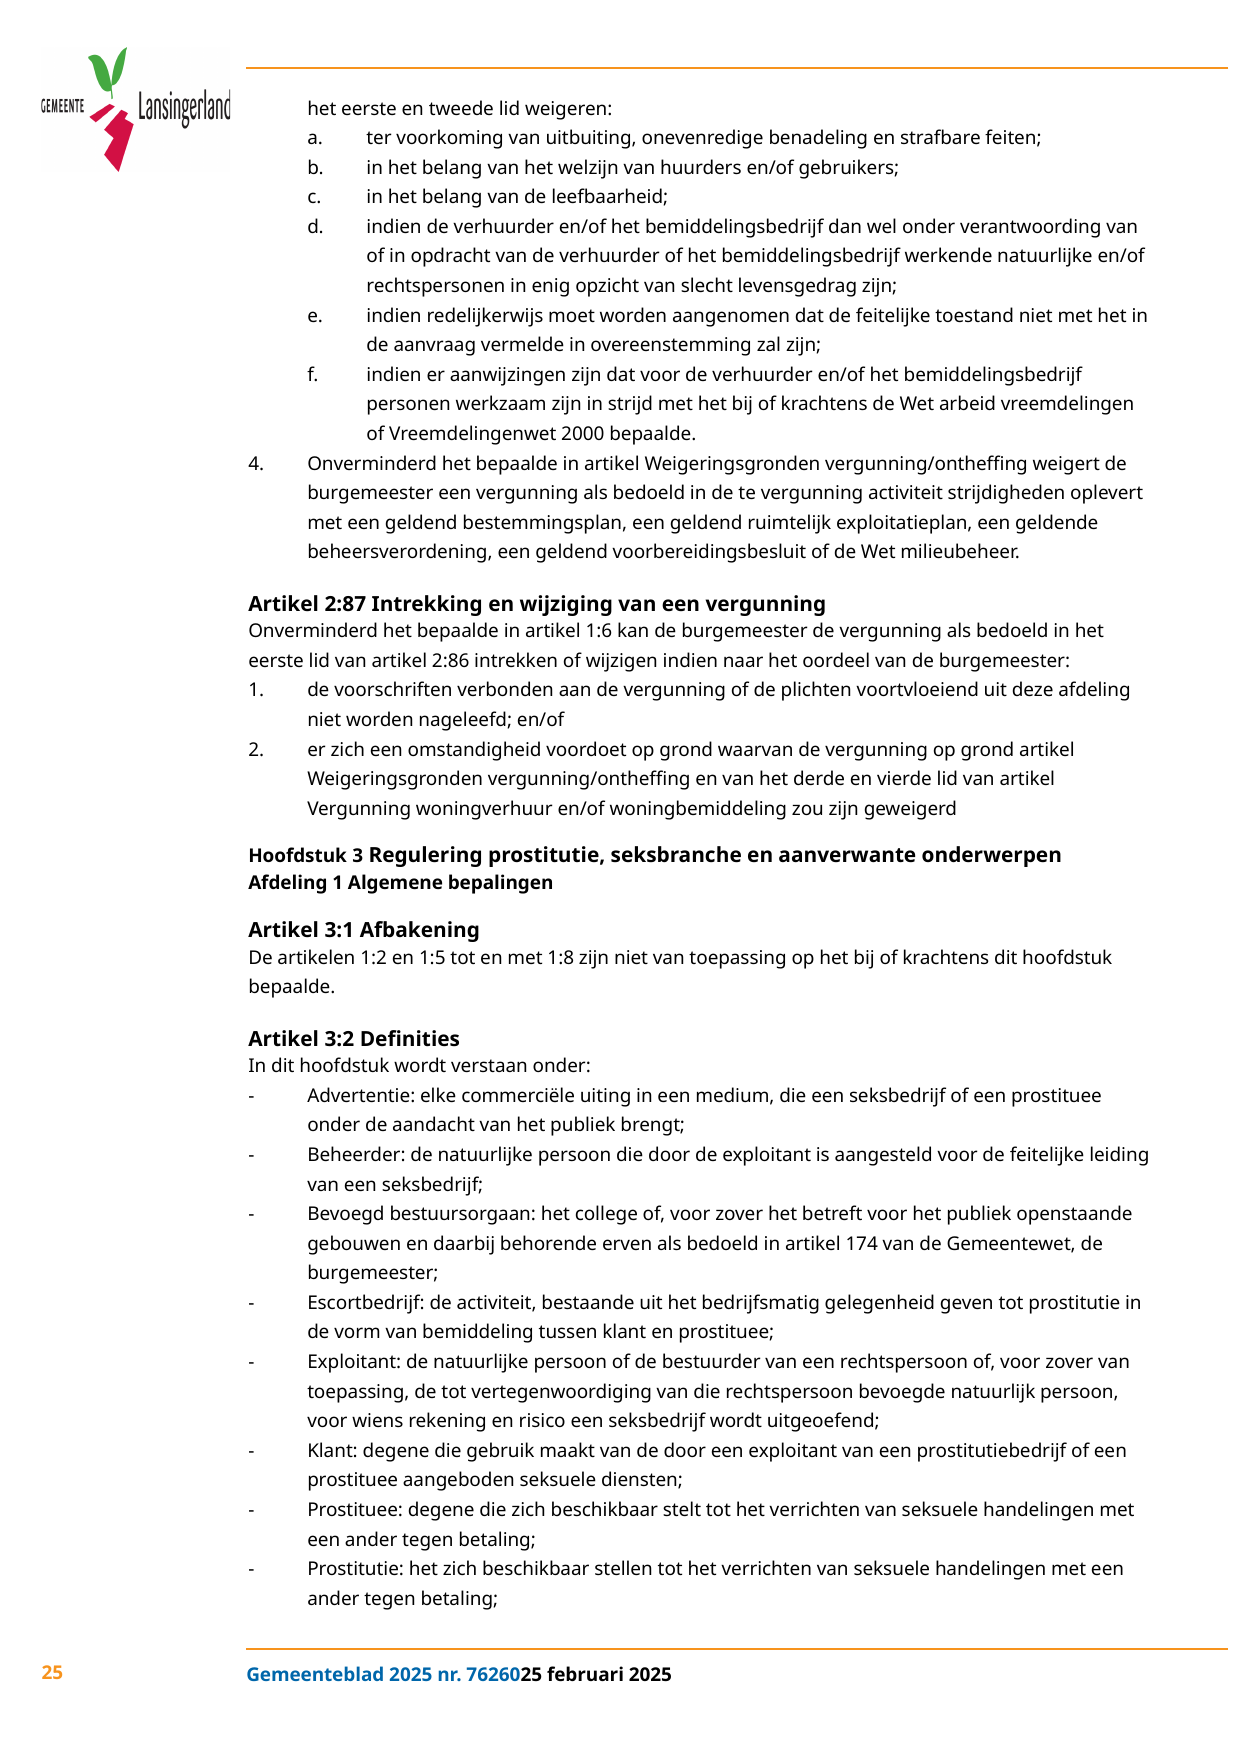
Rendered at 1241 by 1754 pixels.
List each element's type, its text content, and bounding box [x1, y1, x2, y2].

list Klant: degene die gebruik maakt van de door een exploitant van een prostitutiebedrijf of een prostituee aangeboden seksuele diensten; [248, 1437, 1152, 1492]
list Escortbedrijf: de activiteit, bestaande uit het bedrijfsmatig gelegenheid geven tot prostitutie in de vorm van bemiddeling tussen klant en prostituee; [248, 1289, 1152, 1344]
list Beheerder: de natuurlijke persoon die door de exploitant is aangesteld voor de feitelijke leiding van een seksbedrijf; [248, 1141, 1152, 1196]
list ter voorkoming van uitbuiting, onevenredige benadeling en strafbare feiten; [307, 124, 1152, 150]
list indien de verhuurder en/of het bemiddelingsbedrijf dan wel onder verantwoording van of in opdracht van de verhuurder of het bemiddelingsbedrijf werkende natuurlijke en/of rechtspersonen in enig opzicht van slecht levensgedrag zijn; [307, 213, 1152, 298]
list Prostituee: degene die zich beschikbaar stelt tot het verrichten van seksuele handelingen met een ander tegen betaling; [248, 1496, 1152, 1551]
text Artikel 2:87 Intrekking en wijziging van een vergunning [248, 589, 1152, 617]
list het eerste en tweede lid weigeren: [248, 95, 1152, 121]
text Afdeling 1 Algemene bepalingen [248, 869, 1152, 895]
list in het belang van het welzijn van huurders en/of gebruikers; [307, 154, 1152, 180]
list Onverminderd het bepaalde in artikel Weigeringsgronden vergunning/ontheffing weigert de burgemeester een vergunning als bedoeld in de te vergunning activiteit strijdigheden oplevert met een geldend bestemmingsplan, een geldend ruimtelijk exploitatieplan, een geldende beheersverordening, een geldend voorbereidingsbesluit of de Wet milieubeheer. [248, 450, 1152, 564]
list Exploitant: de natuurlijke persoon of de bestuurder van een rechtspersoon of, voor zover van toepassing, de tot vertegenwoordiging van die rechtspersoon bevoegde natuurlijk persoon, voor wiens rekening en risico een seksbedrijf wordt uitgeoefend; [248, 1348, 1152, 1433]
list indien redelijkerwijs moet worden aangenomen dat de feitelijke toestand niet met het in de aanvraag vermelde in overeenstemming zal zijn; [307, 302, 1152, 357]
text In dit hoofdstuk wordt verstaan onder: [248, 1052, 1152, 1078]
text Artikel 3:1 Afbakening [248, 916, 1152, 944]
picture [41, 47, 231, 172]
list Bevoegd bestuursorgaan: het college of, voor zover het betreft voor het publiek openstaande gebouwen en daarbij behorende erven als bedoeld in artikel 174 van de Gemeentewet, de burgemeester; [248, 1200, 1152, 1285]
text Onverminderd het bepaalde in artikel 1:6 kan de burgemeester de vergunning als bedoeld in het eerste lid van artikel 2:86 intrekken of wijzigen indien naar het oordeel van de burgemeester: [248, 617, 1152, 673]
list Prostitutie: het zich beschikbaar stellen tot het verrichten van seksuele handelingen met een ander tegen betaling; [248, 1555, 1152, 1611]
list indien er aanwijzingen zijn dat voor de verhuurder en/of het bemiddelingsbedrijf personen werkzaam zijn in strijd met het bij of krachtens de Wet arbeid vreemdelingen of Vreemdelingenwet 2000 bepaalde. [307, 361, 1152, 446]
text Hoofdstuk 3 Regulering prostitutie, seksbranche en aanverwante onderwerpen [248, 841, 1152, 869]
list er zich een omstandigheid voordoet op grond waarvan de vergunning op grond artikel Weigeringsgronden vergunning/ontheffing en van het derde en vierde lid van artikel Vergunning woningverhuur en/of woningbemiddeling zou zijn geweigerd [248, 736, 1152, 821]
list Advertentie: elke commerciële uiting in een medium, die een seksbedrijf of een prostituee onder de aandacht van het publiek brengt; [248, 1082, 1152, 1137]
list de voorschriften verbonden aan de vergunning of de plichten voortvloeiend uit deze afdeling niet worden nageleefd; en/of [248, 677, 1152, 732]
text Artikel 3:2 Definities [248, 1024, 1152, 1052]
text De artikelen 1:2 en 1:5 tot en met 1:8 zijn niet van toepassing op het bij of krachtens dit hoofdstuk bepaalde. [248, 944, 1152, 999]
list in het belang van de leefbaarheid; [307, 183, 1152, 209]
